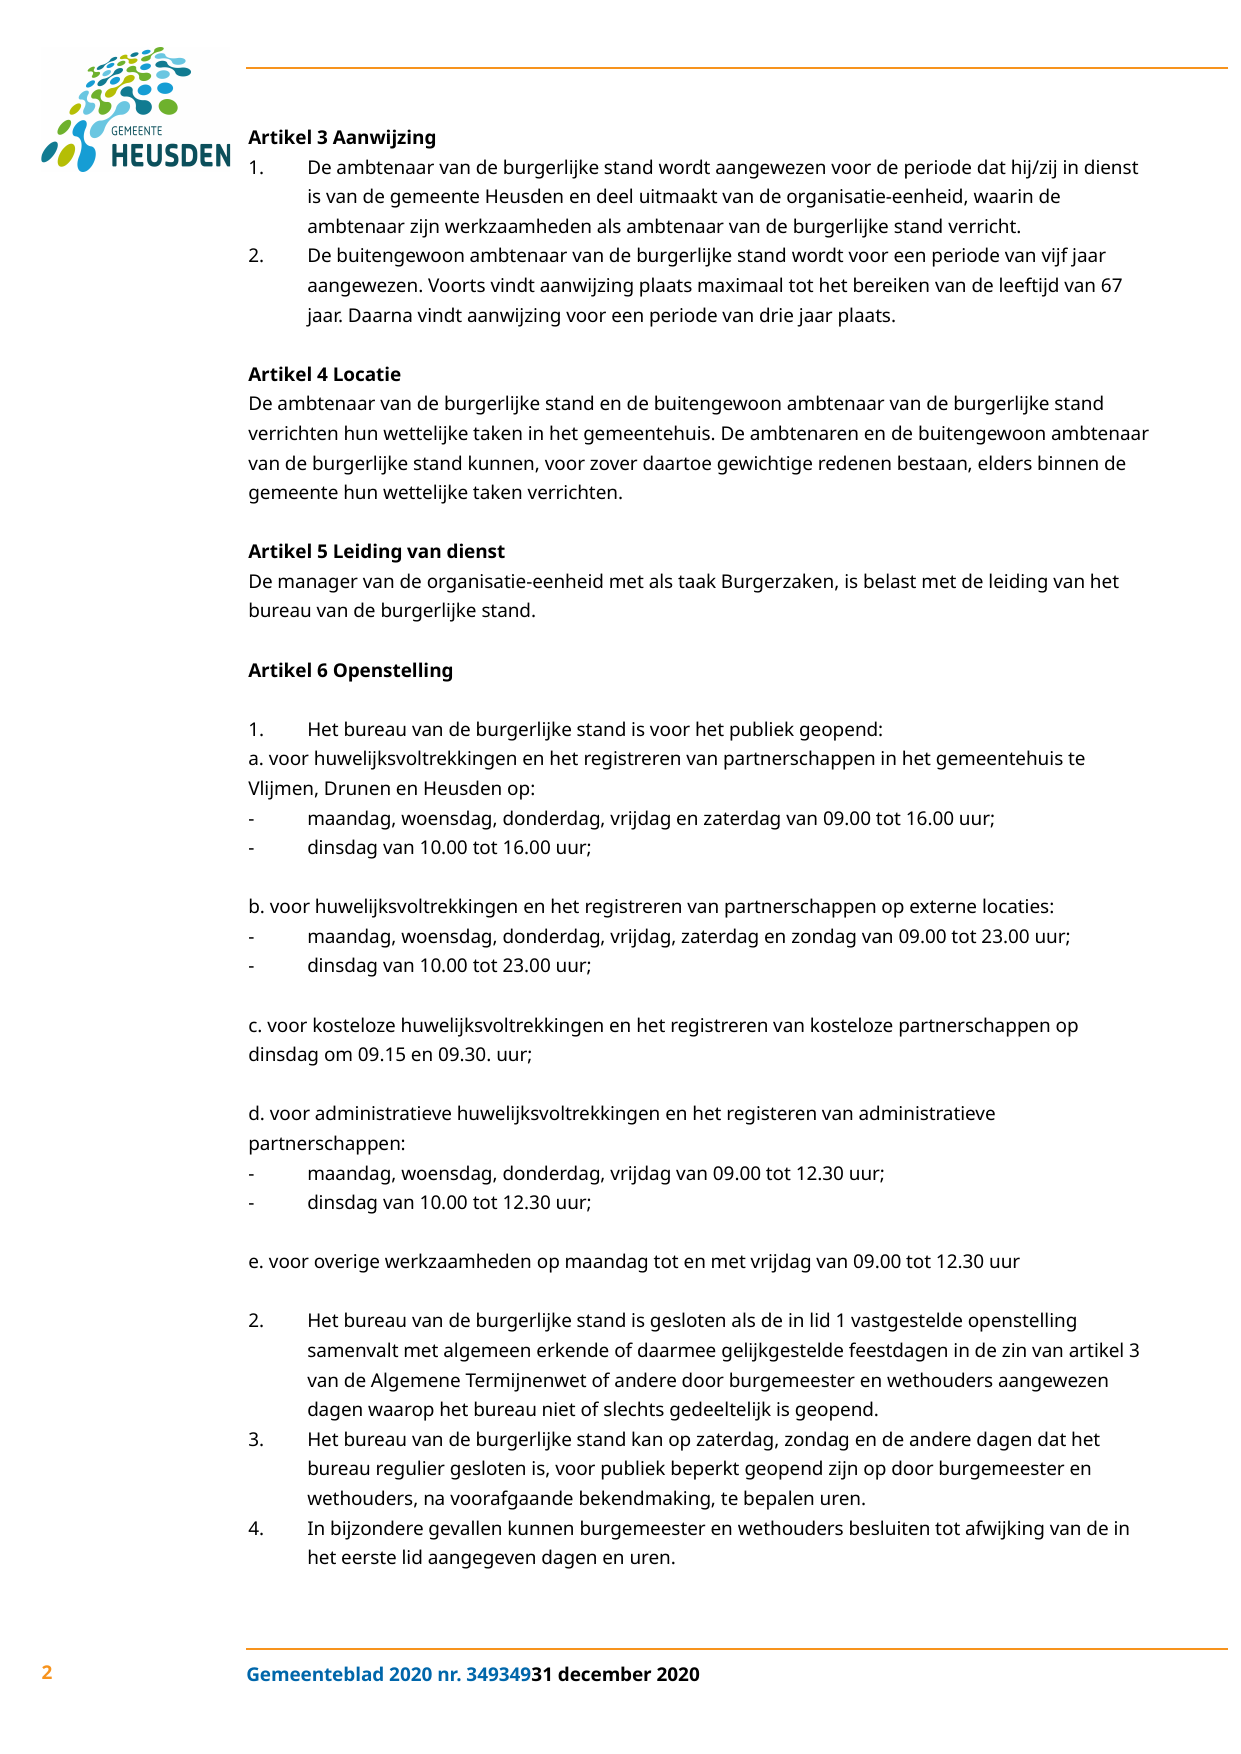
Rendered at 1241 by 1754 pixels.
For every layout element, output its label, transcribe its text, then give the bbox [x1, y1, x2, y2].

text De manager van de organisatie-eenheid met als taak Burgerzaken, is belast met de leiding van het bureau van de burgerlijke stand. [248, 568, 1152, 623]
text Artikel 5 Leiding van dienst [248, 538, 1152, 564]
list Het bureau van de burgerlijke stand is gesloten als de in lid 1 vastgestelde openstelling samenvalt met algemeen erkende of daarmee gelijkgestelde feestdagen in de zin van artikel 3 van de Algemene Termijnenwet of andere door burgemeester en wethouders aangewezen dagen waarop het bureau niet of slechts gedeeltelijk is geopend. [248, 1308, 1152, 1422]
text a. voor huwelijksvoltrekkingen en het registreren van partnerschappen in het gemeentehuis te Vlijmen, Drunen en Heusden op: [248, 746, 1152, 801]
list Het bureau van de burgerlijke stand is voor het publiek geopend: [248, 716, 1152, 742]
list dinsdag van 10.00 tot 16.00 uur; [248, 834, 1152, 860]
text c. voor kosteloze huwelijksvoltrekkingen en het registreren van kosteloze partnerschappen op dinsdag om 09.15 en 09.30. uur; [248, 1012, 1152, 1067]
text De ambtenaar van de burgerlijke stand en de buitengewoon ambtenaar van de burgerlijke stand verrichten hun wettelijke taken in het gemeentehuis. De ambtenaren en de buitengewoon ambtenaar van de burgerlijke stand kunnen, voor zover daartoe gewichtige redenen bestaan, elders binnen de gemeente hun wettelijke taken verrichten. [248, 391, 1152, 505]
list dinsdag van 10.00 tot 12.30 uur; [248, 1189, 1152, 1215]
list dinsdag van 10.00 tot 23.00 uur; [248, 953, 1152, 978]
list maandag, woensdag, donderdag, vrijdag en zaterdag van 09.00 tot 16.00 uur; [248, 805, 1152, 831]
text Artikel 3 Aanwijzing [248, 124, 1152, 150]
list maandag, woensdag, donderdag, vrijdag van 09.00 tot 12.30 uur; [248, 1160, 1152, 1186]
list In bijzondere gevallen kunnen burgemeester en wethouders besluiten tot afwijking van de in het eerste lid aangegeven dagen en uren. [248, 1515, 1152, 1570]
list Het bureau van de burgerlijke stand kan op zaterdag, zondag en de andere dagen dat het bureau regulier gesloten is, voor publiek beperkt geopend zijn op door burgemeester en wethouders, na voorafgaande bekendmaking, te bepalen uren. [248, 1426, 1152, 1511]
text Artikel 6 Openstelling [248, 657, 1152, 683]
text e. voor overige werkzaamheden op maandag tot en met vrijdag van 09.00 tot 12.30 uur [248, 1248, 1152, 1274]
list De buitengewoon ambtenaar van de burgerlijke stand wordt voor een periode van vijf jaar aangewezen. Voorts vindt aanwijzing plaats maximaal tot het bereiken van de leeftijd van 67 jaar. Daarna vindt aanwijzing voor een periode van drie jaar plaats. [248, 243, 1152, 328]
text Artikel 4 Locatie [248, 361, 1152, 387]
list maandag, woensdag, donderdag, vrijdag, zaterdag en zondag van 09.00 tot 23.00 uur; [248, 923, 1152, 949]
list De ambtenaar van de burgerlijke stand wordt aangewezen voor de periode dat hij/zij in dienst is van de gemeente Heusden en deel uitmaakt van de organisatie-eenheid, waarin de ambtenaar zijn werkzaamheden als ambtenaar van de burgerlijke stand verricht. [248, 154, 1152, 239]
text d. voor administratieve huwelijksvoltrekkingen en het registeren van administratieve partnerschappen: [248, 1101, 1152, 1156]
picture [41, 47, 231, 172]
text b. voor huwelijksvoltrekkingen en het registreren van partnerschappen op externe locaties: [248, 893, 1152, 919]
